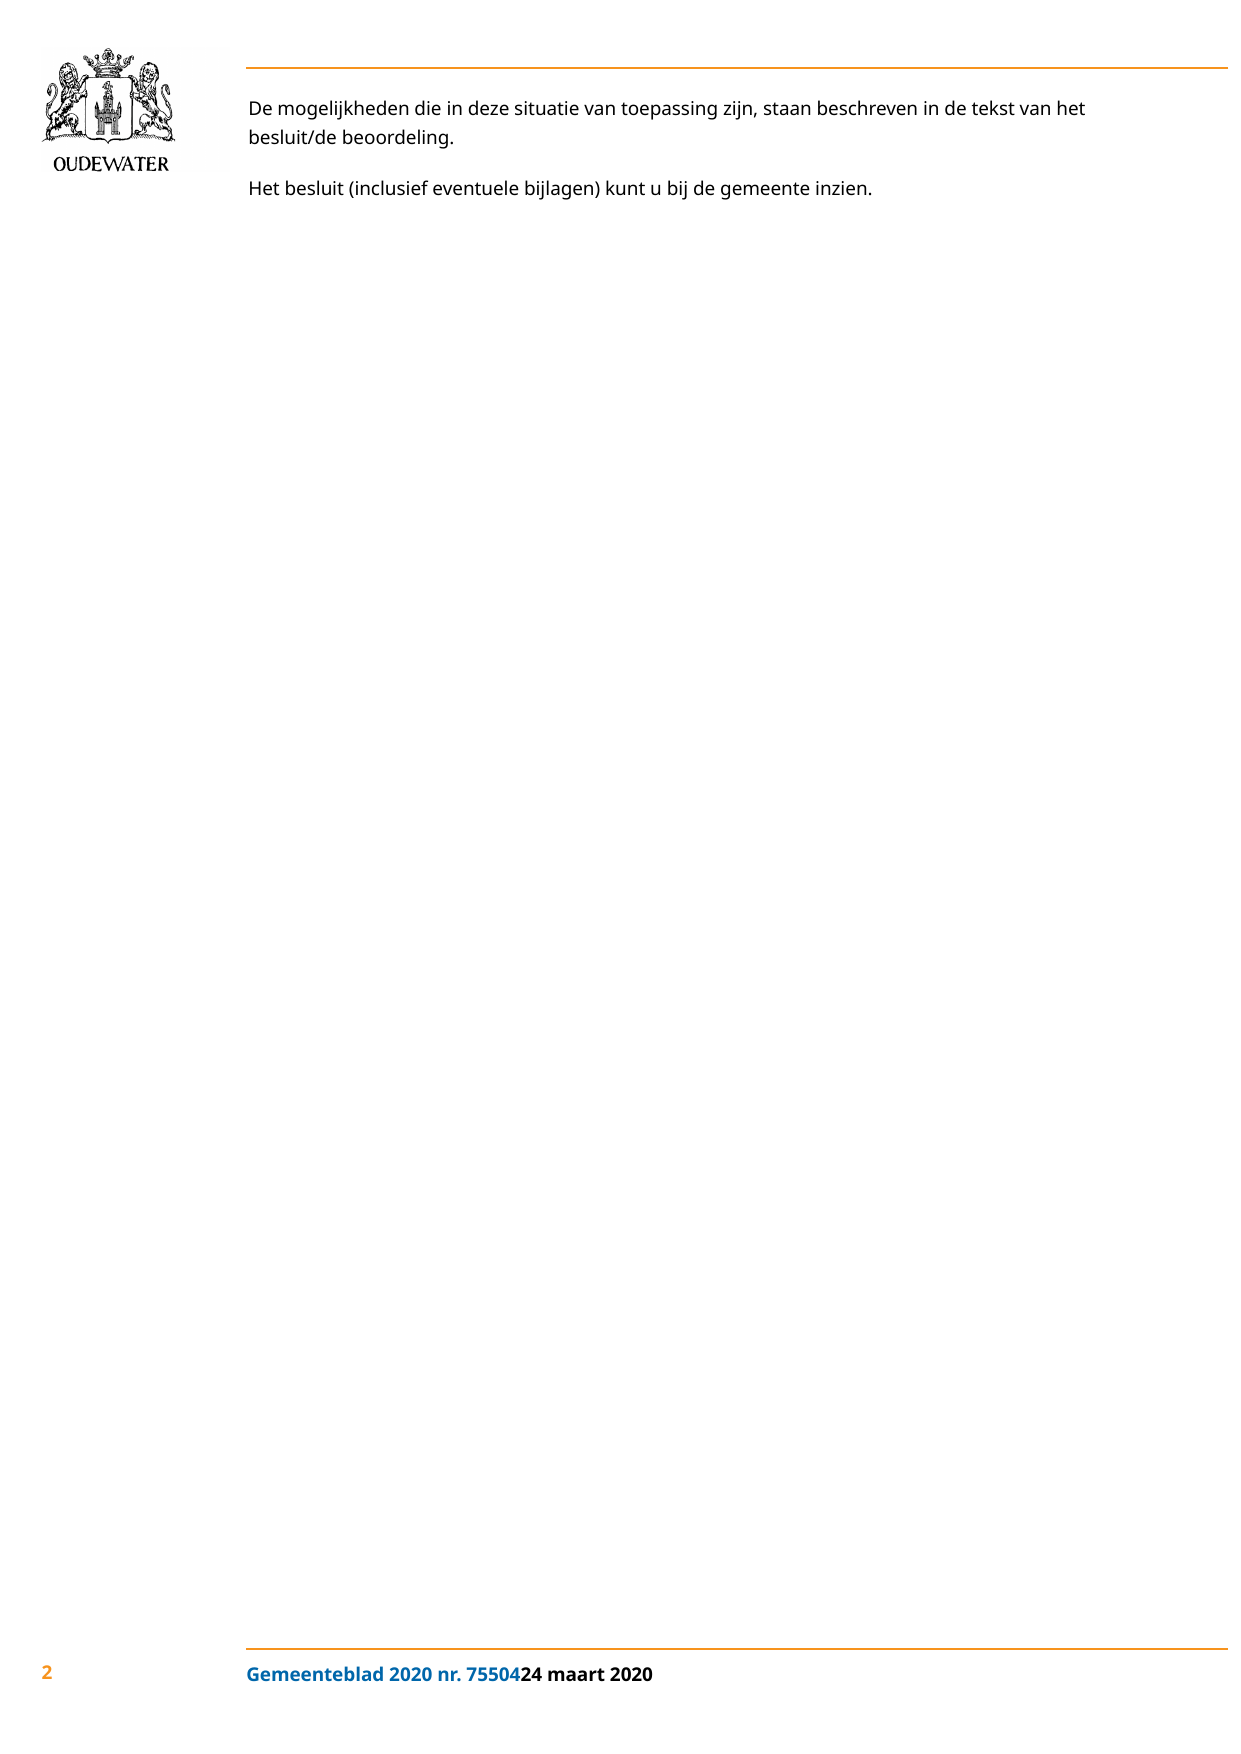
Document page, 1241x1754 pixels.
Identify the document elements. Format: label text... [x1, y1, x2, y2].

text Het besluit (inclusief eventuele bijlagen) kunt u bij de gemeente inzien. [248, 175, 1152, 201]
text De mogelijkheden die in deze situatie van toepassing zijn, staan beschreven in de tekst van het besluit/de beoordeling. [248, 95, 1152, 150]
picture [41, 47, 231, 172]
